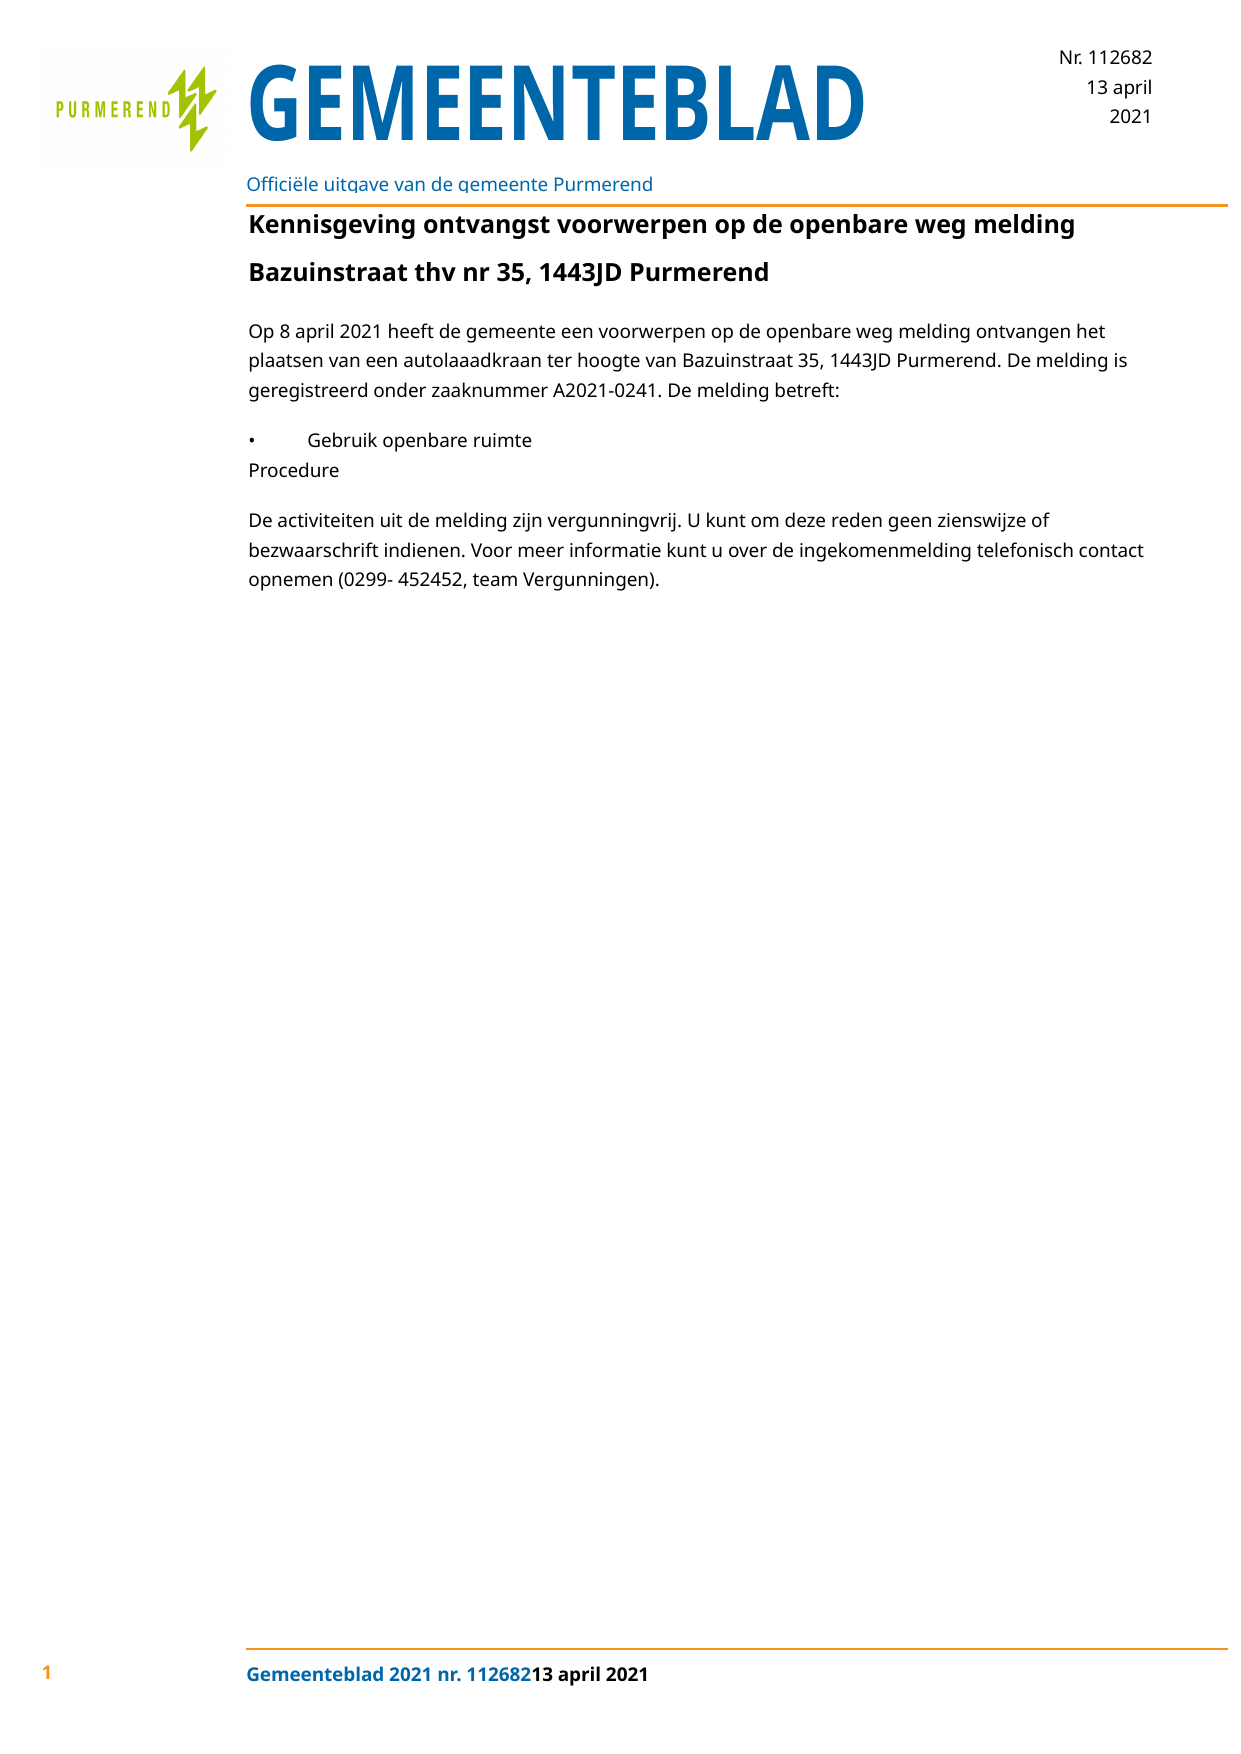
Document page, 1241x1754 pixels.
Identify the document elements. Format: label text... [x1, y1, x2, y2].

text Kennisgeving ontvangst voorwerpen op de openbare weg melding Bazuinstraat thv nr 35, 1443JD Purmerend [248, 207, 1152, 288]
text De activiteiten uit de melding zijn vergunningvrij. U kunt om deze reden geen zienswijze of bezwaarschrift indienen. Voor meer informatie kunt u over de ingekomenmelding telefonisch contact opnemen (0299- 452452, team Vergunningen). [248, 507, 1152, 592]
text Procedure [248, 457, 1152, 483]
picture [41, 47, 231, 172]
text Op 8 april 2021 heeft de gemeente een voorwerpen op de openbare weg melding ontvangen het plaatsen van een autolaaadkraan ter hoogte van Bazuinstraat 35, 1443JD Purmerend. De melding is geregistreerd onder zaaknummer A2021-0241. De melding betreft: [248, 318, 1152, 403]
list Gebruik openbare ruimte [248, 427, 1152, 453]
